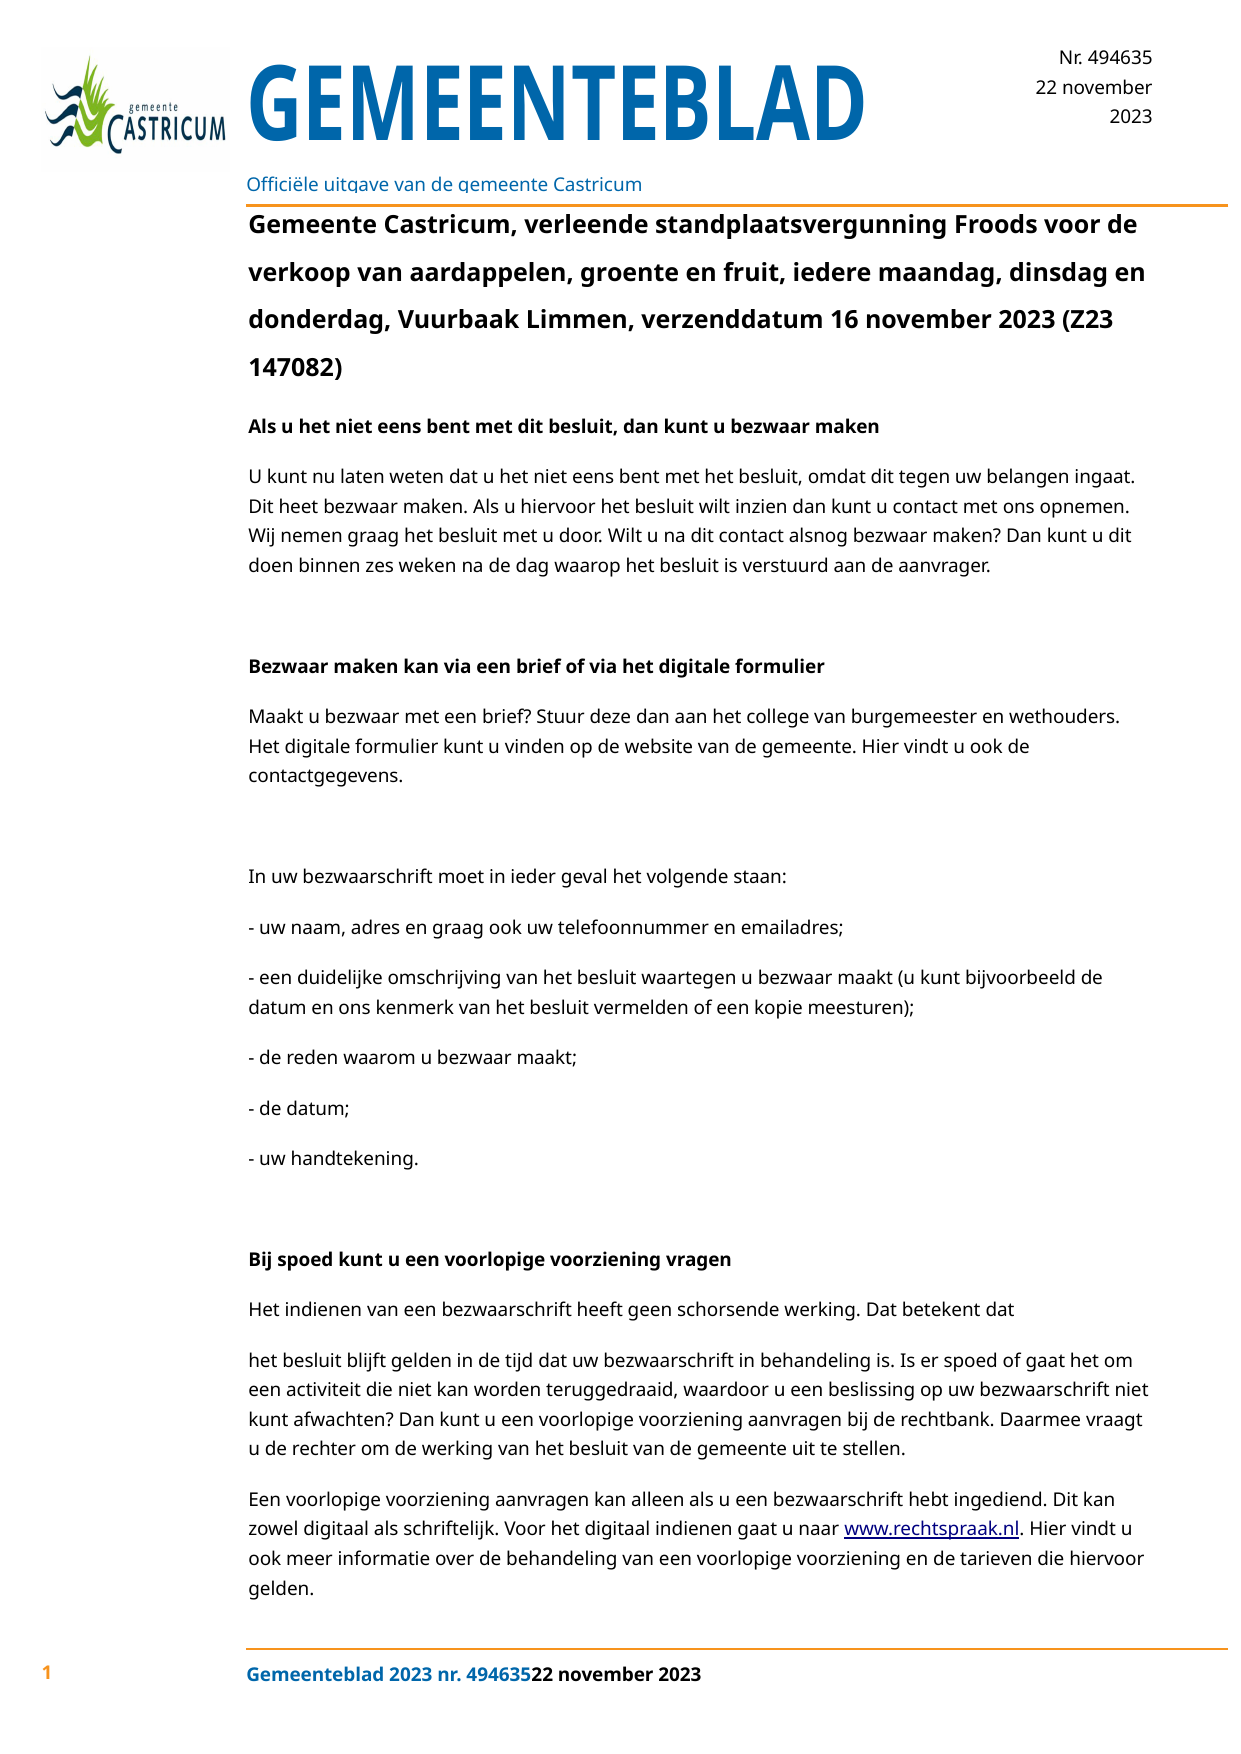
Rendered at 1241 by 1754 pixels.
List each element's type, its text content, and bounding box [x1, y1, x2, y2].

text - de reden waarom u bezwaar maakt; [248, 1044, 1152, 1070]
text Bezwaar maken kan via een brief of via het digitale formulier [248, 653, 1152, 679]
text Maakt u bezwaar met een brief? Stuur deze dan aan het college van burgemeester en wethouders. Het digitale formulier kunt u vinden op de website van de gemeente. Hier vindt u ook de contactgegevens. [248, 703, 1152, 788]
text Een voorlopige voorziening aanvragen kan alleen als u een bezwaarschrift hebt ingediend. Dit kan zowel digitaal als schriftelijk. Voor het digitaal indienen gaat u naar www.rechtspraak.nl. Hier vindt u ook meer informatie over de behandeling van een voorlopige voorziening en de tarieven die hiervoor gelden. [248, 1486, 1152, 1601]
text - een duidelijke omschrijving van het besluit waartegen u bezwaar maakt (u kunt bijvoorbeeld de datum en ons kenmerk van het besluit vermelden of een kopie meesturen); [248, 964, 1152, 1020]
text Als u het niet eens bent met dit besluit, dan kunt u bezwaar maken [248, 413, 1152, 439]
text Het indienen van een bezwaarschrift heeft geen schorsende werking. Dat betekent dat [248, 1296, 1152, 1322]
text In uw bezwaarschrift moet in ieder geval het volgende staan: [248, 863, 1152, 889]
text Gemeente Castricum, verleende standplaatsvergunning Froods voor de verkoop van aardappelen, groente en fruit, iedere maandag, dinsdag en donderdag, Vuurbaak Limmen, verzenddatum 16 november 2023 (Z23 147082) [248, 207, 1152, 384]
text - uw naam, adres en graag ook uw telefoonnummer en emailadres; [248, 914, 1152, 940]
picture [41, 47, 231, 172]
text Bij spoed kunt u een voorlopige voorziening vragen [248, 1246, 1152, 1272]
text - uw handtekening. [248, 1145, 1152, 1171]
text het besluit blijft gelden in de tijd dat uw bezwaarschrift in behandeling is. Is er spoed of gaat het om een activiteit die niet kan worden teruggedraaid, waardoor u een beslissing op uw bezwaarschrift niet kunt afwachten? Dan kunt u een voorlopige voorziening aanvragen bij de rechtbank. Daarmee vraagt u de rechter om de werking van het besluit van de gemeente uit te stellen. [248, 1347, 1152, 1461]
text - de datum; [248, 1095, 1152, 1121]
text U kunt nu laten weten dat u het niet eens bent met het besluit, omdat dit tegen uw belangen ingaat. Dit heet bezwaar maken. Als u hiervoor het besluit wilt inzien dan kunt u contact met ons opnemen. Wij nemen graag het besluit met u door. Wilt u na dit contact alsnog bezwaar maken? Dan kunt u dit doen binnen zes weken na de dag waarop het besluit is verstuurd aan de aanvrager. [248, 463, 1152, 578]
